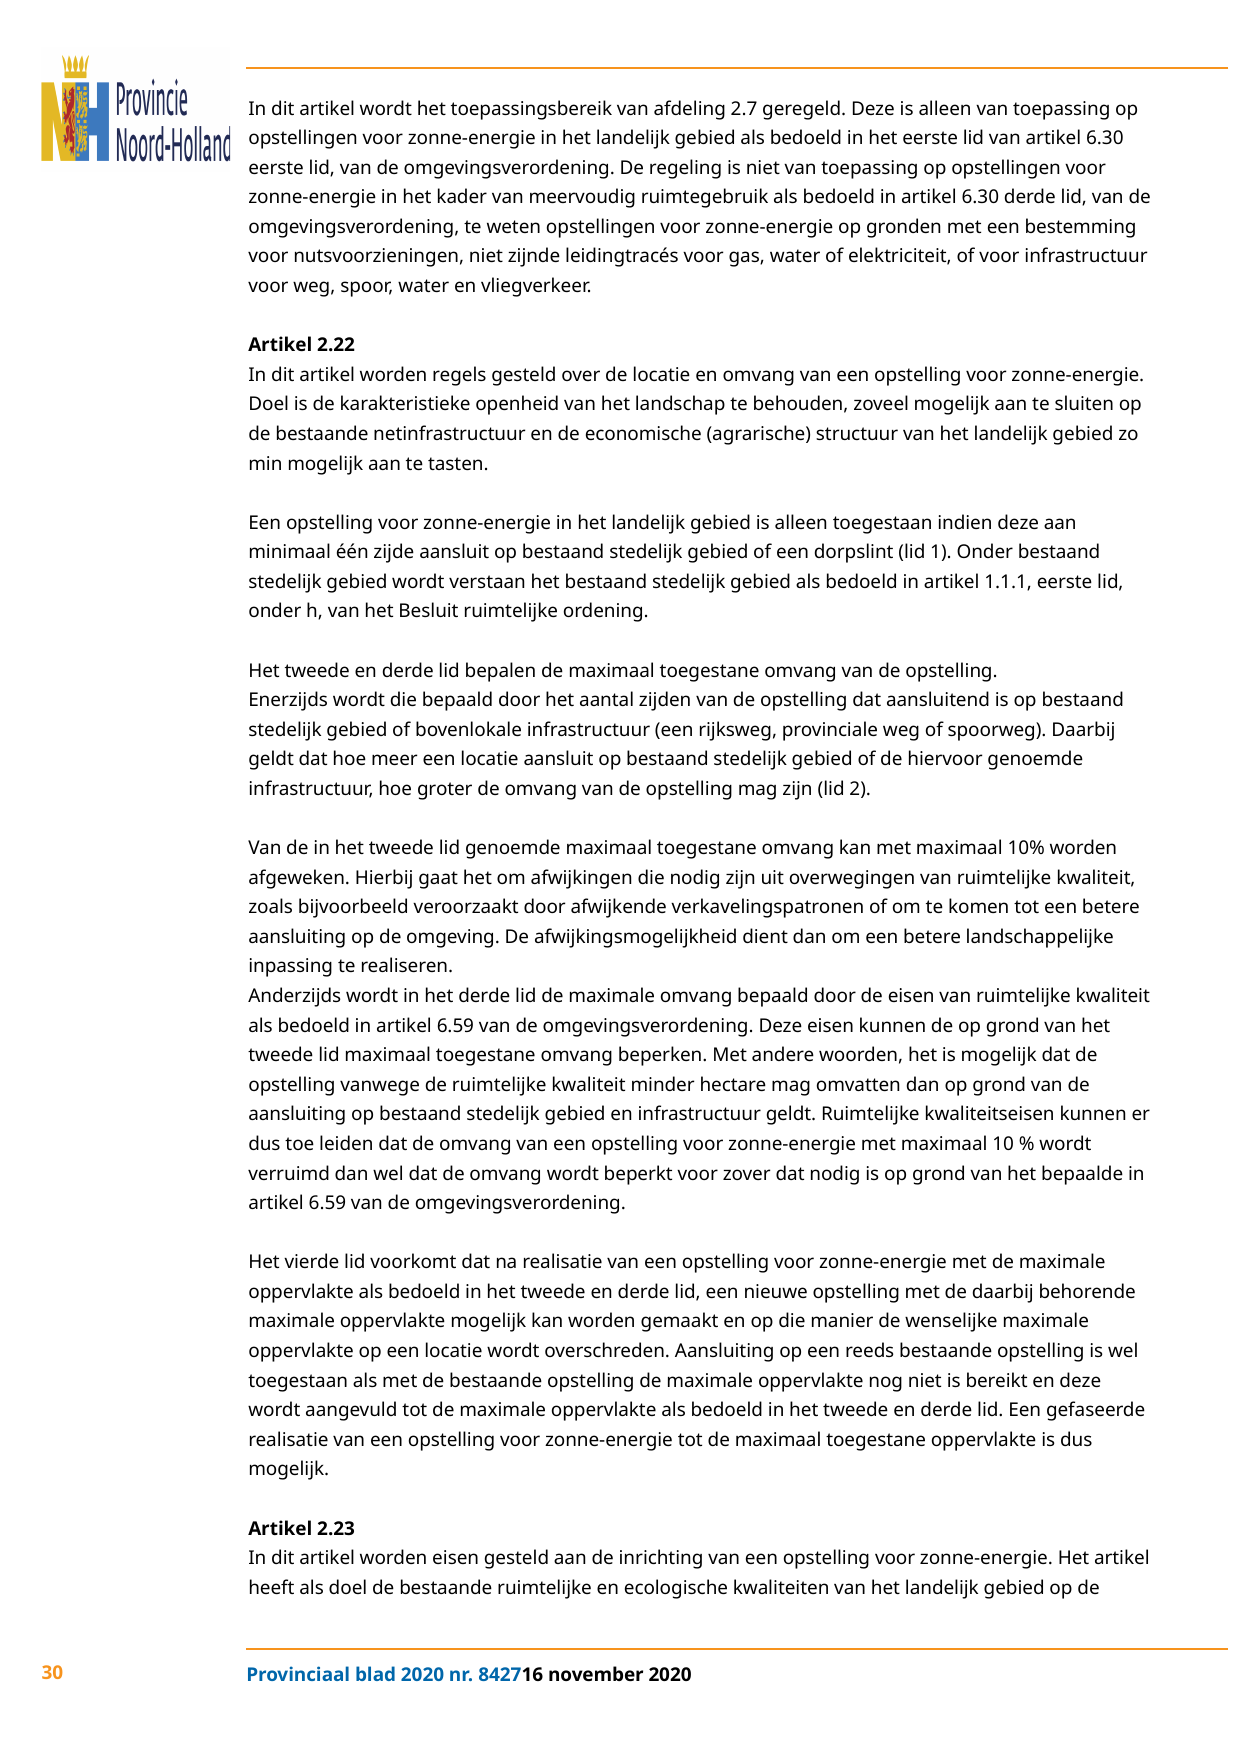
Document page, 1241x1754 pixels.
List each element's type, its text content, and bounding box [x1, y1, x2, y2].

text Artikel 2.23 [248, 1515, 1152, 1541]
text In dit artikel worden regels gesteld over de locatie en omvang van een opstelling voor zonne-energie. Doel is de karakteristieke openheid van het landschap te behouden, zoveel mogelijk aan te sluiten op de bestaande netinfrastructuur en de economische (agrarische) structuur van het landelijk gebied zo min mogelijk aan te tasten. [248, 361, 1152, 476]
text In dit artikel worden eisen gesteld aan de inrichting van een opstelling voor zonne-energie. Het artikel heeft als doel de bestaande ruimtelijke en ecologische kwaliteiten van het landelijk gebied op de [248, 1544, 1152, 1600]
text Van de in het tweede lid genoemde maximaal toegestane omvang kan met maximaal 10% worden afgeweken. Hierbij gaat het om afwijkingen die nodig zijn uit overwegingen van ruimtelijke kwaliteit, zoals bijvoorbeeld veroorzaakt door afwijkende verkavelingspatronen of om te komen tot een betere aansluiting op de omgeving. De afwijkingsmogelijkheid dient dan om een betere landschappelijke inpassing te realiseren. [248, 834, 1152, 978]
text Artikel 2.22 [248, 331, 1152, 357]
text Anderzijds wordt in het derde lid de maximale omvang bepaald door de eisen van ruimtelijke kwaliteit als bedoeld in artikel 6.59 van de omgevingsverordening. Deze eisen kunnen de op grond van het tweede lid maximaal toegestane omvang beperken. Met andere woorden, het is mogelijk dat de opstelling vanwege de ruimtelijke kwaliteit minder hectare mag omvatten dan op grond van de aansluiting op bestaand stedelijk gebied en infrastructuur geldt. Ruimtelijke kwaliteitseisen kunnen er dus toe leiden dat de omvang van een opstelling voor zonne-energie met maximaal 10 % wordt verruimd dan wel dat de omvang wordt beperkt voor zover dat nodig is op grond van het bepaalde in artikel 6.59 van de omgevingsverordening. [248, 982, 1152, 1215]
text Het tweede en derde lid bepalen de maximaal toegestane omvang van de opstelling. [248, 657, 1152, 683]
text In dit artikel wordt het toepassingsbereik van afdeling 2.7 geregeld. Deze is alleen van toepassing op opstellingen voor zonne-energie in het landelijk gebied als bedoeld in het eerste lid van artikel 6.30 eerste lid, van de omgevingsverordening. De regeling is niet van toepassing op opstellingen voor zonne-energie in het kader van meervoudig ruimtegebruik als bedoeld in artikel 6.30 derde lid, van de omgevingsverordening, te weten opstellingen voor zonne-energie op gronden met een bestemming voor nutsvoorzieningen, niet zijnde leidingtracés voor gas, water of elektriciteit, of voor infrastructuur voor weg, spoor, water en vliegverkeer. [248, 95, 1152, 298]
text Enerzijds wordt die bepaald door het aantal zijden van de opstelling dat aansluitend is op bestaand stedelijk gebied of bovenlokale infrastructuur (een rijksweg, provinciale weg of spoorweg). Daarbij geldt dat hoe meer een locatie aansluit op bestaand stedelijk gebied of de hiervoor genoemde infrastructuur, hoe groter de omvang van de opstelling mag zijn (lid 2). [248, 686, 1152, 801]
picture [41, 47, 231, 172]
text Het vierde lid voorkomt dat na realisatie van een opstelling voor zonne-energie met de maximale oppervlakte als bedoeld in het tweede en derde lid, een nieuwe opstelling met de daarbij behorende maximale oppervlakte mogelijk kan worden gemaakt en op die manier de wenselijke maximale oppervlakte op een locatie wordt overschreden. Aansluiting op een reeds bestaande opstelling is wel toegestaan als met de bestaande opstelling de maximale oppervlakte nog niet is bereikt en deze wordt aangevuld tot de maximale oppervlakte als bedoeld in het tweede en derde lid. Een gefaseerde realisatie van een opstelling voor zonne-energie tot de maximaal toegestane oppervlakte is dus mogelijk. [248, 1248, 1152, 1481]
text Een opstelling voor zonne-energie in het landelijk gebied is alleen toegestaan indien deze aan minimaal één zijde aansluit op bestaand stedelijk gebied of een dorpslint (lid 1). Onder bestaand stedelijk gebied wordt verstaan het bestaand stedelijk gebied als bedoeld in artikel 1.1.1, eerste lid, onder h, van het Besluit ruimtelijke ordening. [248, 509, 1152, 623]
